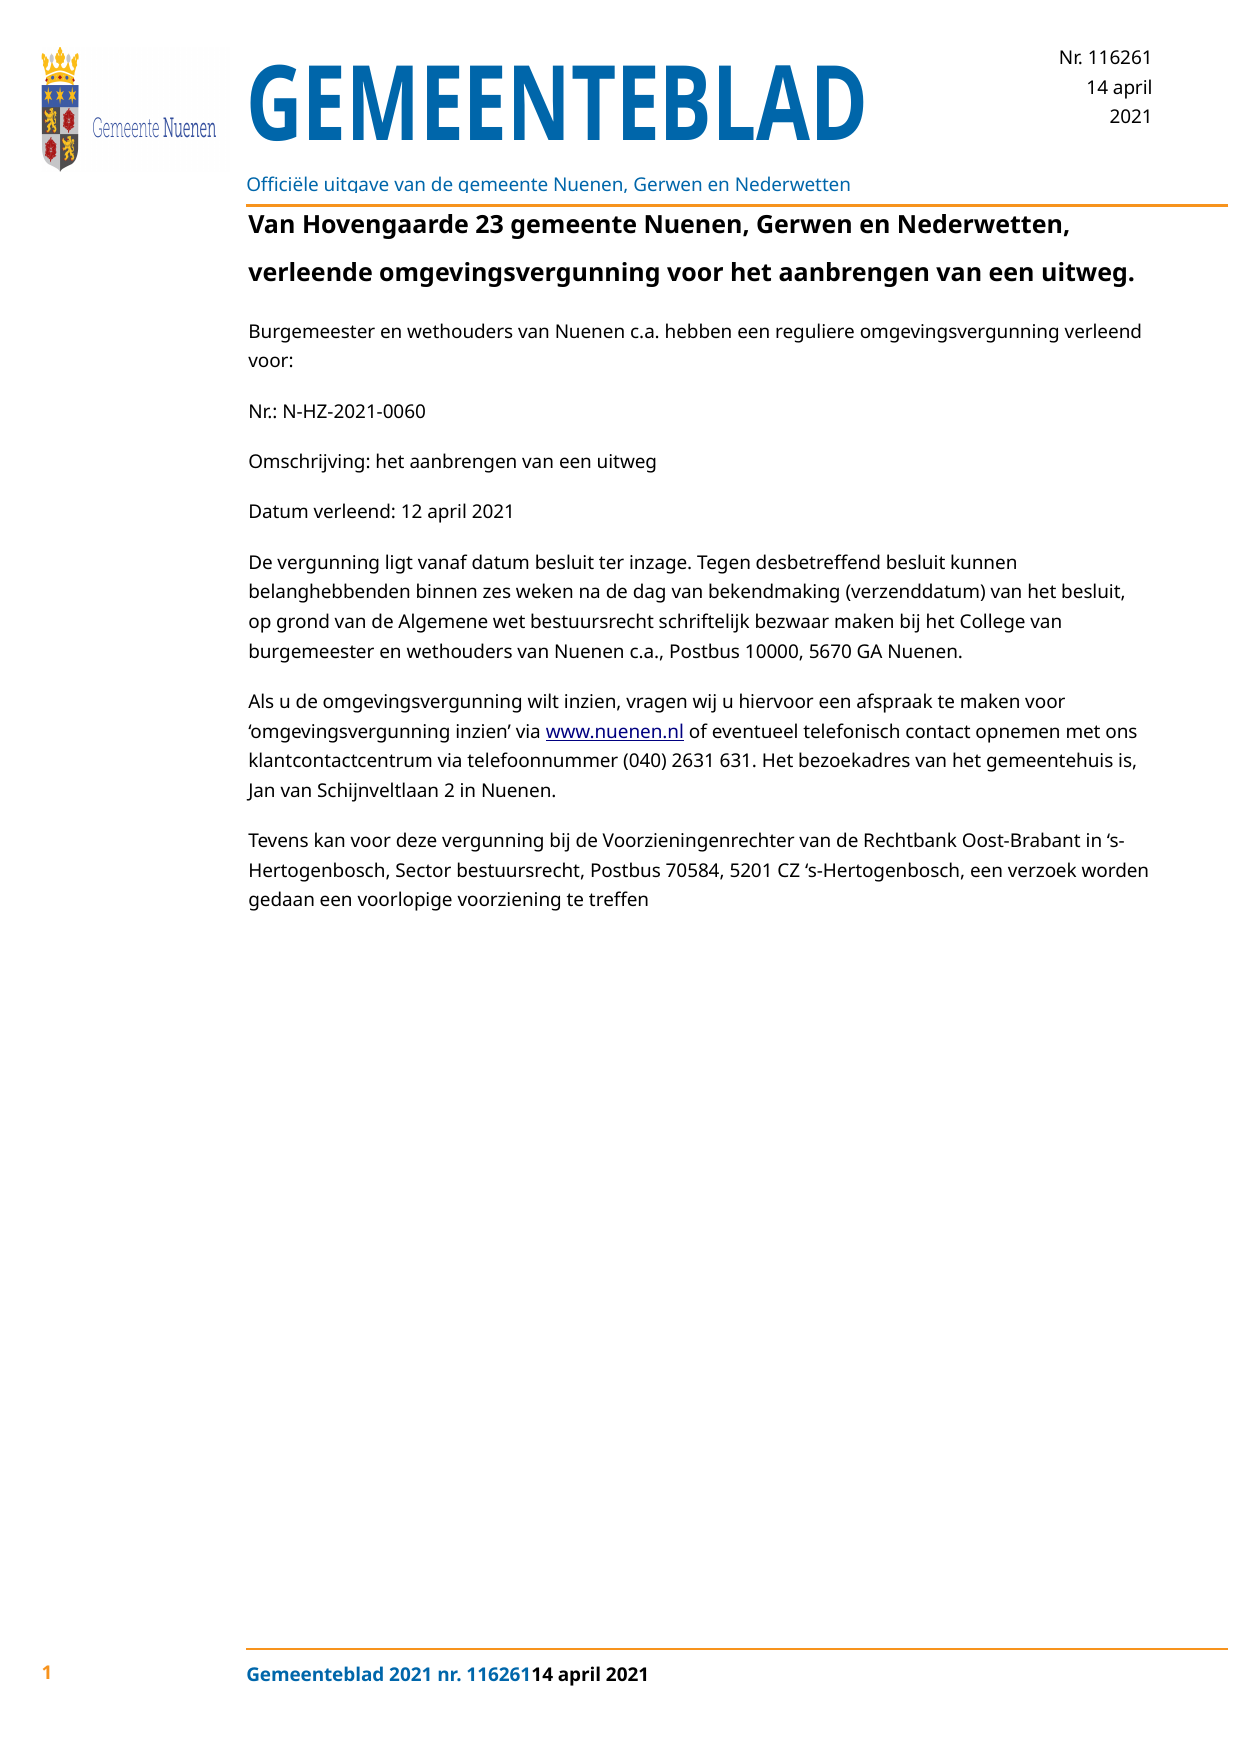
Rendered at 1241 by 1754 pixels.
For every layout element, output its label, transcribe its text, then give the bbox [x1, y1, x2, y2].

text De vergunning ligt vanaf datum besluit ter inzage. Tegen desbetreffend besluit kunnen belanghebbenden binnen zes weken na de dag van bekendmaking (verzenddatum) van het besluit, op grond van de Algemene wet bestuursrecht schriftelijk bezwaar maken bij het College van burgemeester en wethouders van Nuenen c.a., Postbus 10000, 5670 GA Nuenen. [248, 549, 1152, 664]
text Nr.: N-HZ-2021-0060 [248, 398, 1152, 424]
picture [41, 47, 231, 172]
text Van Hovengaarde 23 gemeente Nuenen, Gerwen en Nederwetten, verleende omgevingsvergunning voor het aanbrengen van een uitweg. [248, 207, 1152, 288]
text Burgemeester en wethouders van Nuenen c.a. hebben een reguliere omgevingsvergunning verleend voor: [248, 318, 1152, 373]
text Tevens kan voor deze vergunning bij de Voorzieningenrechter van de Rechtbank Oost-Brabant in ‘s-Hertogenbosch, Sector bestuursrecht, Postbus 70584, 5201 CZ ‘s-Hertogenbosch, een verzoek worden gedaan een voorlopige voorziening te treffen [248, 827, 1152, 912]
text Omschrijving: het aanbrengen van een uitweg [248, 448, 1152, 474]
text Als u de omgevingsvergunning wilt inzien, vragen wij u hiervoor een afspraak te maken voor ‘omgevingsvergunning inzien’ via www.nuenen.nl of eventueel telefonisch contact opnemen met ons klantcontactcentrum via telefoonnummer (040) 2631 631. Het bezoekadres van het gemeentehuis is, Jan van Schijnveltlaan 2 in Nuenen. [248, 688, 1152, 803]
text Datum verleend: 12 april 2021 [248, 499, 1152, 524]
